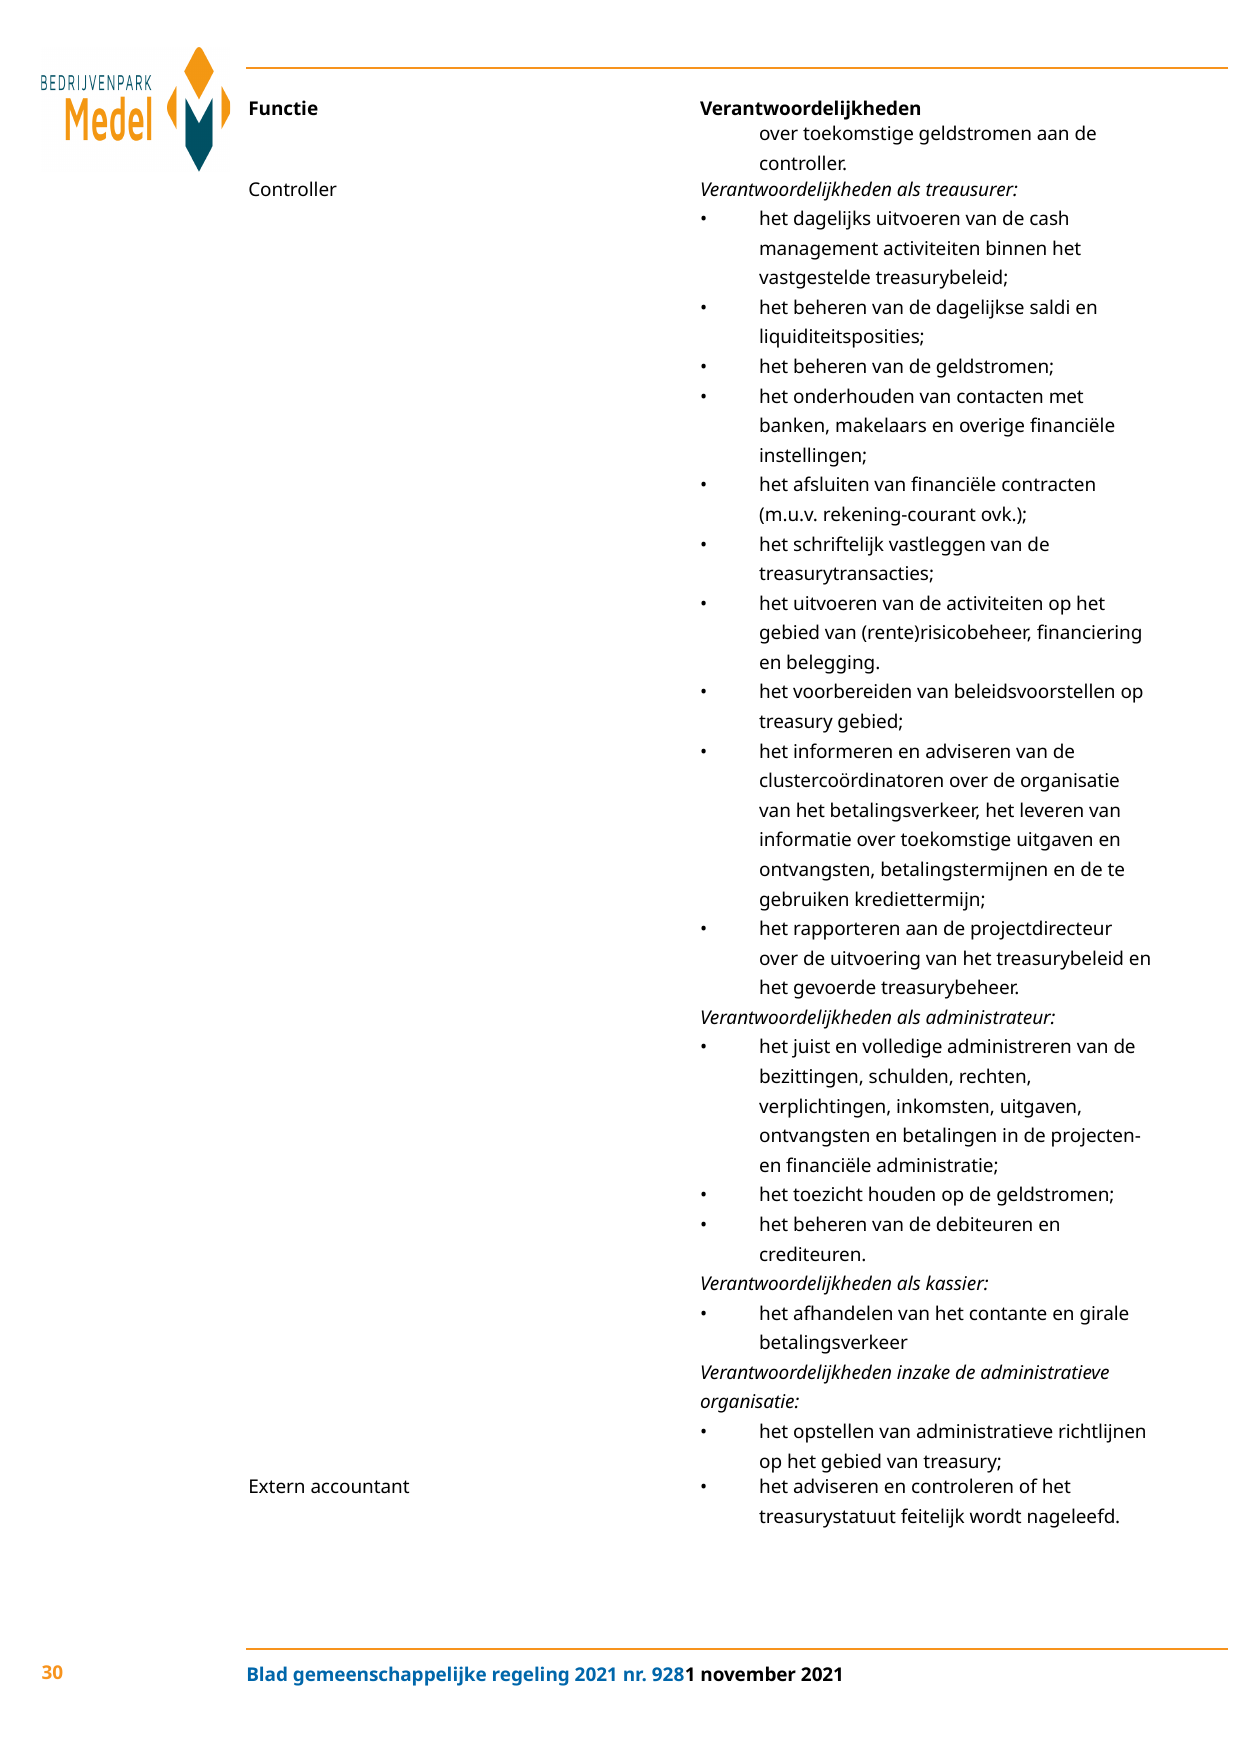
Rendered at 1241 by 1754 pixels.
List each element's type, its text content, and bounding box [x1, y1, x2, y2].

picture [41, 47, 231, 172]
table_cell [248, 121, 700, 176]
table_cell over toekomstige geldstromen aan de controller. [700, 121, 1152, 176]
table_cell het adviseren en controleren of het treasurystatuut feitelijk wordt nageleefd. [700, 1474, 1152, 1529]
table_header Functie [248, 95, 700, 121]
table_cell Extern accountant [248, 1474, 700, 1529]
table_cell Controller [248, 176, 700, 1474]
table_cell Verantwoordelijkheden als treausurer: het dagelijks uitvoeren van de cash management activiteiten binnen het vastgestelde treasurybeleid; het beheren van de dagelijkse saldi en liquiditeitsposities; het beheren van de geldstromen; het onderhouden van contacten met banken, makelaars en overige financiële instellingen; het afsluiten van financiële contracten (m.u.v. rekening-courant ovk.); het schriftelijk vastleggen van de treasurytransacties; het uitvoeren van de activiteiten op het gebied van (rente)risicobeheer, financiering en belegging. het voorbereiden van beleidsvoorstellen op treasury gebied; het informeren en adviseren van de clustercoördinatoren over de organisatie van het betalingsverkeer, het leveren van informatie over toekomstige uitgaven en ontvangsten, betalingstermijnen en de te gebruiken krediettermijn; het rapporteren aan de projectdirecteur over de uitvoering van het treasurybeleid en het gevoerde treasurybeheer. Verantwoordelijkheden als administrateur: het juist en volledige administreren van de bezittingen, schulden, rechten, verplichtingen, inkomsten, uitgaven, ontvangsten en betalingen in de projecten- en financiële administratie; het toezicht houden op de geldstromen; het beheren van de debiteuren en crediteuren. Verantwoordelijkheden als kassier: het afhandelen van het contante en girale betalingsverkeer Verantwoordelijkheden inzake de administratieve organisatie: het opstellen van administratieve richtlijnen op het gebied van treasury; [700, 176, 1152, 1474]
table_header Verantwoordelijkheden [700, 95, 1152, 121]
